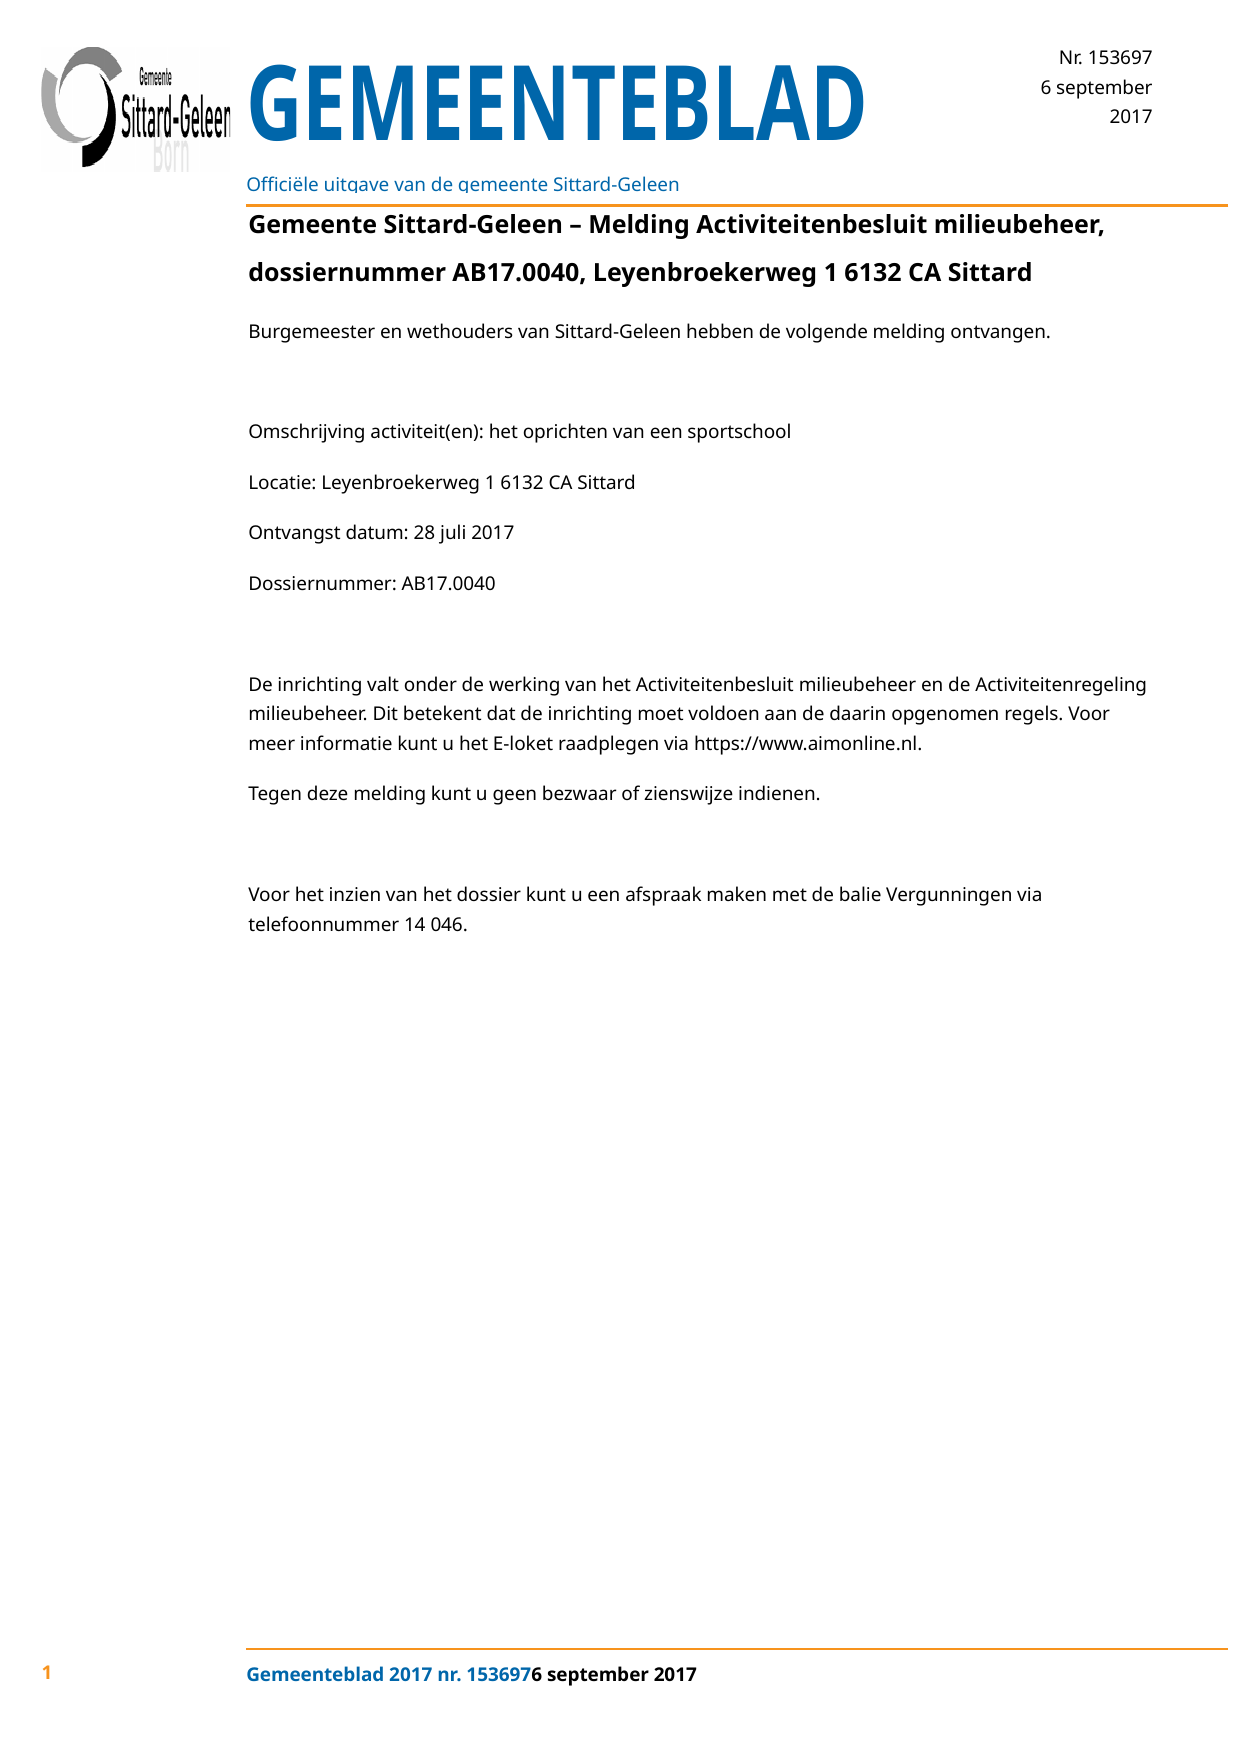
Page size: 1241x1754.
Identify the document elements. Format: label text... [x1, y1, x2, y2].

text Dossiernummer: AB17.0040 [248, 570, 1152, 596]
text De inrichting valt onder de werking van het Activiteitenbesluit milieubeheer en de Activiteitenregeling milieubeheer. Dit betekent dat de inrichting moet voldoen aan de daarin opgenomen regels. Voor meer informatie kunt u het E-loket raadplegen via https://www.aimonline.nl. [248, 671, 1152, 756]
text Burgemeester en wethouders van Sittard-Geleen hebben de volgende melding ontvangen. [248, 318, 1152, 344]
text Tegen deze melding kunt u geen bezwaar of zienswijze indienen. [248, 780, 1152, 806]
picture [41, 47, 231, 172]
text Locatie: Leyenbroekerweg 1 6132 CA Sittard [248, 469, 1152, 495]
text Omschrijving activiteit(en): het oprichten van een sportschool [248, 419, 1152, 444]
text Voor het inzien van het dossier kunt u een afspraak maken met de balie Vergunningen via telefoonnummer 14 046. [248, 881, 1152, 937]
text Gemeente Sittard-Geleen – Melding Activiteitenbesluit milieubeheer, dossiernummer AB17.0040, Leyenbroekerweg 1 6132 CA Sittard [248, 207, 1152, 288]
text Ontvangst datum: 28 juli 2017 [248, 519, 1152, 545]
